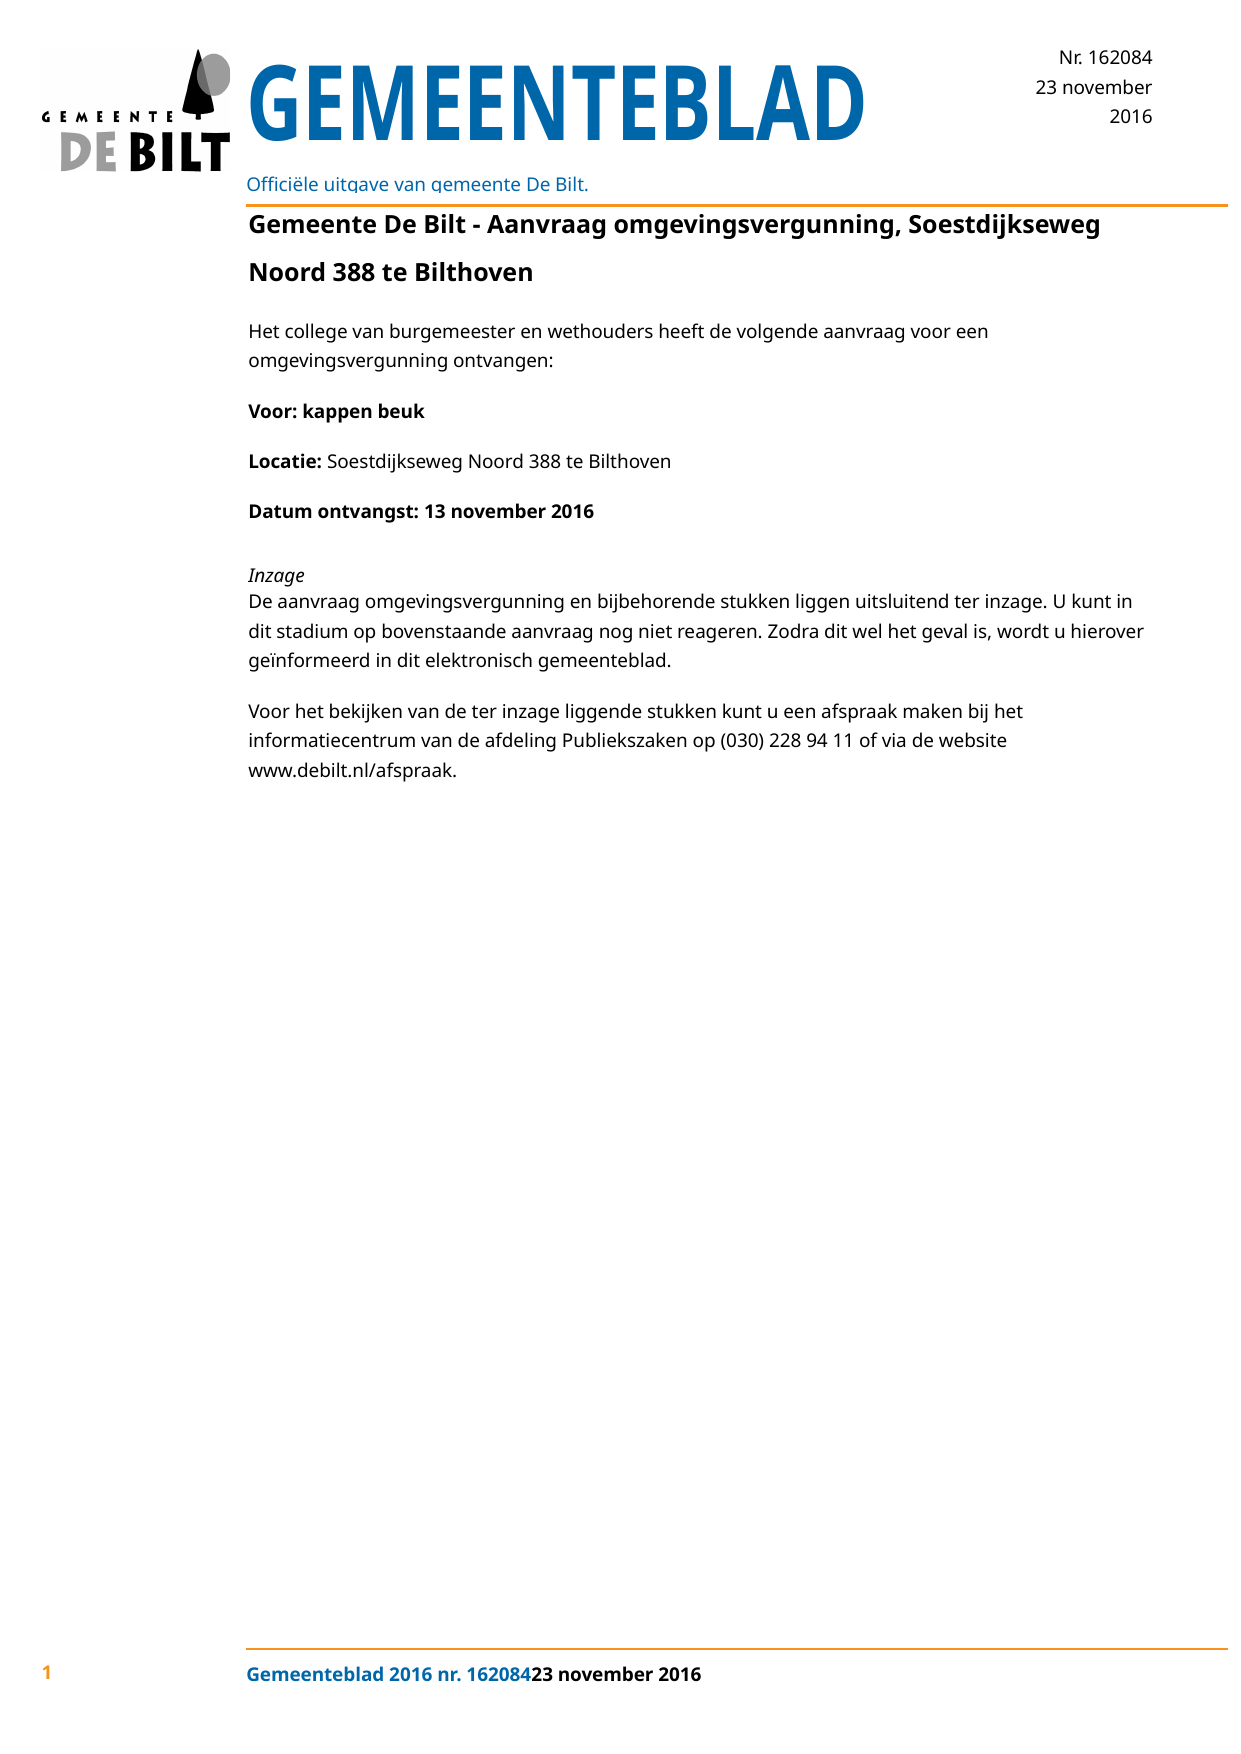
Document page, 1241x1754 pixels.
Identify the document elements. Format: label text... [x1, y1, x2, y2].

text Datum ontvangst: 13 november 2016 [248, 499, 1152, 524]
text Het college van burgemeester en wethouders heeft de volgende aanvraag voor een omgevingsvergunning ontvangen: [248, 318, 1152, 373]
text Inzage [248, 563, 1152, 588]
text Locatie: Soestdijkseweg Noord 388 te Bilthoven [248, 448, 1152, 474]
text Gemeente De Bilt - Aanvraag omgevingsvergunning, Soestdijkseweg Noord 388 te Bilthoven [248, 207, 1152, 288]
text Voor het bekijken van de ter inzage liggende stukken kunt u een afspraak maken bij het informatiecentrum van de afdeling Publiekszaken op (030) 228 94 11 of via de website www.debilt.nl/afspraak. [248, 698, 1152, 783]
picture [41, 47, 231, 172]
text De aanvraag omgevingsvergunning en bijbehorende stukken liggen uitsluitend ter inzage. U kunt in dit stadium op bovenstaande aanvraag nog niet reageren. Zodra dit wel het geval is, wordt u hierover geïnformeerd in dit elektronisch gemeenteblad. [248, 588, 1152, 673]
text Voor: kappen beuk [248, 398, 1152, 424]
